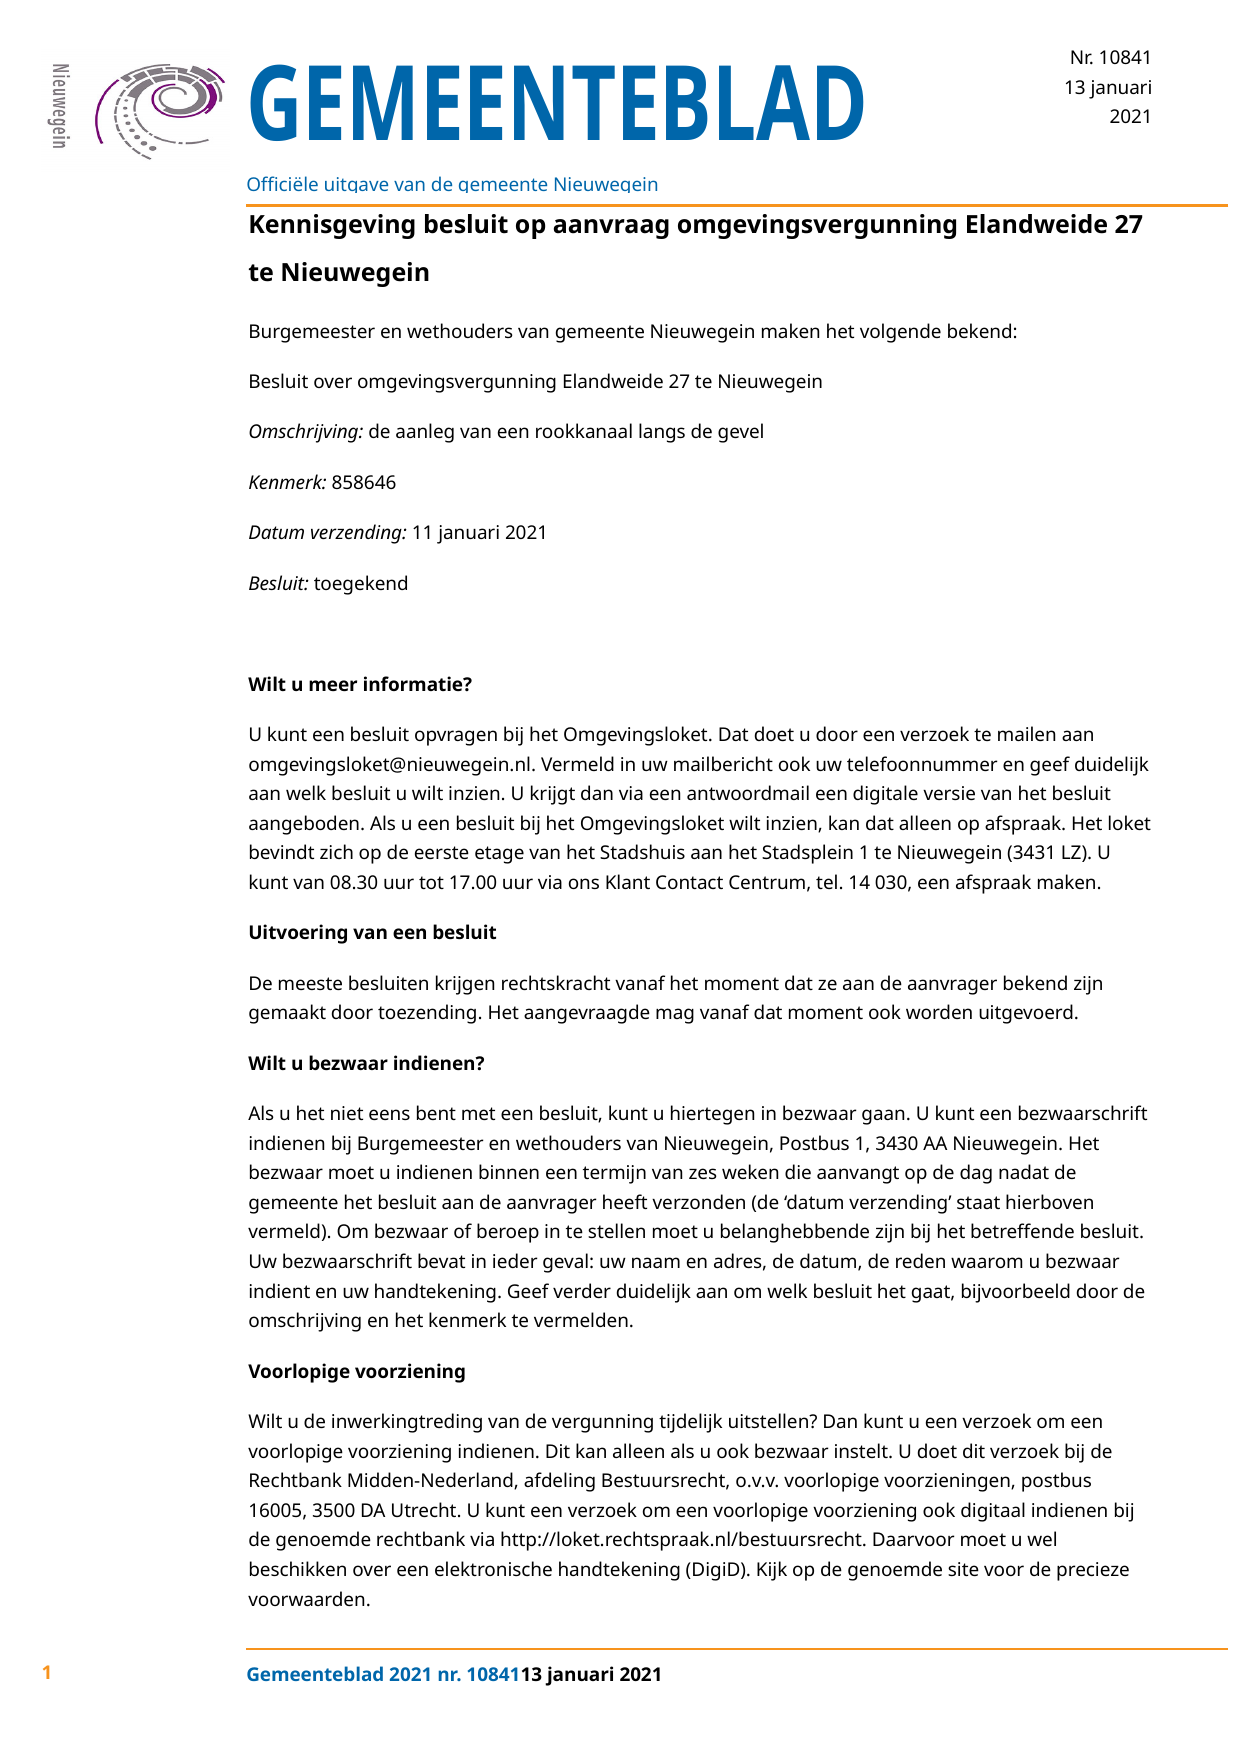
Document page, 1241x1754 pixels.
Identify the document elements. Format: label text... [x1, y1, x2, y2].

text Wilt u de inwerkingtreding van de vergunning tijdelijk uitstellen? Dan kunt u een verzoek om een voorlopige voorziening indienen. Dit kan alleen als u ook bezwaar instelt. U doet dit verzoek bij de Rechtbank Midden-Nederland, afdeling Bestuursrecht, o.v.v. voorlopige voorzieningen, postbus 16005, 3500 DA Utrecht. U kunt een verzoek om een voorlopige voorziening ook digitaal indienen bij de genoemde rechtbank via http://loket.rechtspraak.nl/bestuursrecht. Daarvoor moet u wel beschikken over een elektronische handtekening (DigiD). Kijk op de genoemde site voor de precieze voorwaarden. [248, 1408, 1152, 1612]
text Wilt u meer informatie? [248, 671, 1152, 697]
text Uitvoering van een besluit [248, 919, 1152, 945]
text Omschrijving: de aanleg van een rookkanaal langs de gevel [248, 419, 1152, 444]
text U kunt een besluit opvragen bij het Omgevingsloket. Dat doet u door een verzoek te mailen aan omgevingsloket@nieuwegein.nl. Vermeld in uw mailbericht ook uw telefoonnummer en geef duidelijk aan welk besluit u wilt inzien. U krijgt dan via een antwoordmail een digitale versie van het besluit aangeboden. Als u een besluit bij het Omgevingsloket wilt inzien, kan dat alleen op afspraak. Het loket bevindt zich op de eerste etage van het Stadshuis aan het Stadsplein 1 te Nieuwegein (3431 LZ). U kunt van 08.30 uur tot 17.00 uur via ons Klant Contact Centrum, tel. 14 030, een afspraak maken. [248, 721, 1152, 895]
text Voorlopige voorziening [248, 1358, 1152, 1384]
text Burgemeester en wethouders van gemeente Nieuwegein maken het volgende bekend: [248, 318, 1152, 344]
text Wilt u bezwaar indienen? [248, 1050, 1152, 1076]
text De meeste besluiten krijgen rechtskracht vanaf het moment dat ze aan de aanvrager bekend zijn gemaakt door toezending. Het aangevraagde mag vanaf dat moment ook worden uitgevoerd. [248, 970, 1152, 1025]
text Kennisgeving besluit op aanvraag omgevingsvergunning Elandweide 27 te Nieuwegein [248, 207, 1152, 288]
text Kenmerk: 858646 [248, 469, 1152, 495]
text Datum verzending: 11 januari 2021 [248, 519, 1152, 545]
text Besluit: toegekend [248, 570, 1152, 596]
text Als u het niet eens bent met een besluit, kunt u hiertegen in bezwaar gaan. U kunt een bezwaarschrift indienen bij Burgemeester en wethouders van Nieuwegein, Postbus 1, 3430 AA Nieuwegein. Het bezwaar moet u indienen binnen een termijn van zes weken die aanvangt op de dag nadat de gemeente het besluit aan de aanvrager heeft verzonden (de ‘datum verzending’ staat hierboven vermeld). Om bezwaar of beroep in te stellen moet u belanghebbende zijn bij het betreffende besluit. Uw bezwaarschrift bevat in ieder geval: uw naam en adres, de datum, de reden waarom u bezwaar indient en uw handtekening. Geef verder duidelijk aan om welk besluit het gaat, bijvoorbeeld door de omschrijving en het kenmerk te vermelden. [248, 1100, 1152, 1333]
text Besluit over omgevingsvergunning Elandweide 27 te Nieuwegein [248, 368, 1152, 394]
picture [41, 47, 231, 172]
